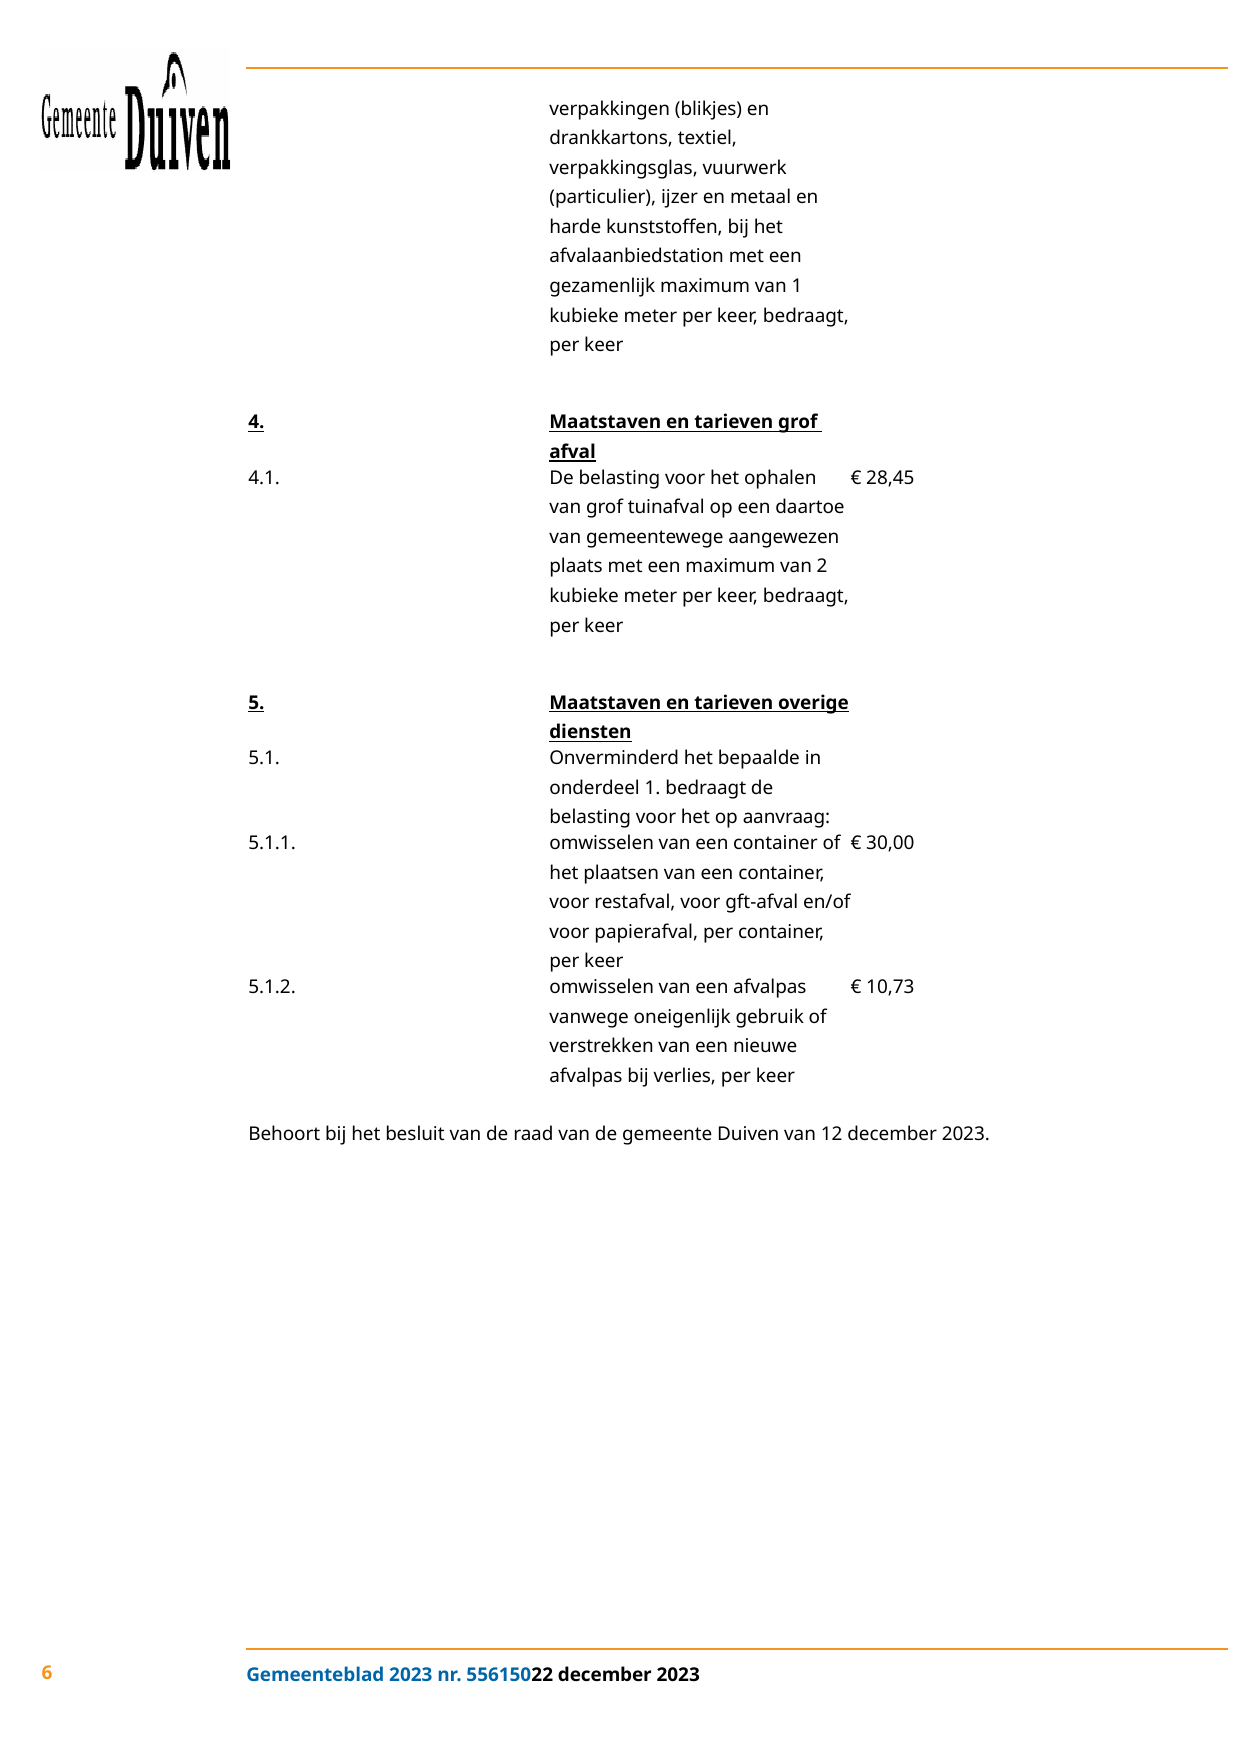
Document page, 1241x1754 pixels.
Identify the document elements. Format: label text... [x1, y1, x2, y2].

picture [41, 47, 231, 172]
table_cell € 10,73 [850, 973, 1152, 1088]
table_cell [850, 663, 1152, 689]
table_cell Maatstaven en tarieven overige diensten [549, 689, 850, 744]
table_cell verpakkingen (blikjes) en drankkartons, textiel, verpakkingsglas, vuurwerk (particulier), ijzer en metaal en harde kunststoffen, bij het afvalaanbiedstation met een gezamenlijk maximum van 1 kubieke meter per keer, bedraagt, per keer [549, 95, 850, 357]
table_cell omwisselen van een container of het plaatsen van een container, voor restafval, voor gft-afval en/of voor papierafval, per container, per keer [549, 829, 850, 973]
table_cell [549, 638, 850, 663]
table_cell [549, 357, 850, 383]
table_cell [248, 383, 549, 409]
table_cell [850, 689, 1152, 744]
table_cell 4.1. [248, 464, 549, 638]
table_cell € 28,45 [850, 464, 1152, 638]
table_cell 5.1.1. [248, 829, 549, 973]
table_cell [248, 357, 549, 383]
table_cell [248, 663, 549, 689]
table_cell [850, 95, 1152, 357]
table_cell [850, 383, 1152, 409]
table_cell [850, 409, 1152, 464]
table_cell De belasting voor het ophalen van grof tuinafval op een daartoe van gemeentewege aangewezen plaats met een maximum van 2 kubieke meter per keer, bedraagt, per keer [549, 464, 850, 638]
table_cell [248, 638, 549, 663]
table_cell Maatstaven en tarieven grof afval [549, 409, 850, 464]
text Behoort bij het besluit van de raad van de gemeente Duiven van 12 december 2023. [248, 1121, 1152, 1146]
table_cell € 30,00 [850, 829, 1152, 973]
table_cell 5.1. [248, 744, 549, 829]
table_cell 4. [248, 409, 549, 464]
table_cell 5. [248, 689, 549, 744]
table_cell [850, 638, 1152, 663]
table_cell 5.1.2. [248, 973, 549, 1088]
table_cell [850, 744, 1152, 829]
table_cell [549, 383, 850, 409]
table_cell Onverminderd het bepaalde in onderdeel 1. bedraagt de belasting voor het op aanvraag: [549, 744, 850, 829]
table_cell [850, 357, 1152, 383]
table_cell [549, 663, 850, 689]
table_cell omwisselen van een afvalpas vanwege oneigenlijk gebruik of verstrekken van een nieuwe afvalpas bij verlies, per keer [549, 973, 850, 1088]
table_cell [248, 95, 549, 357]
